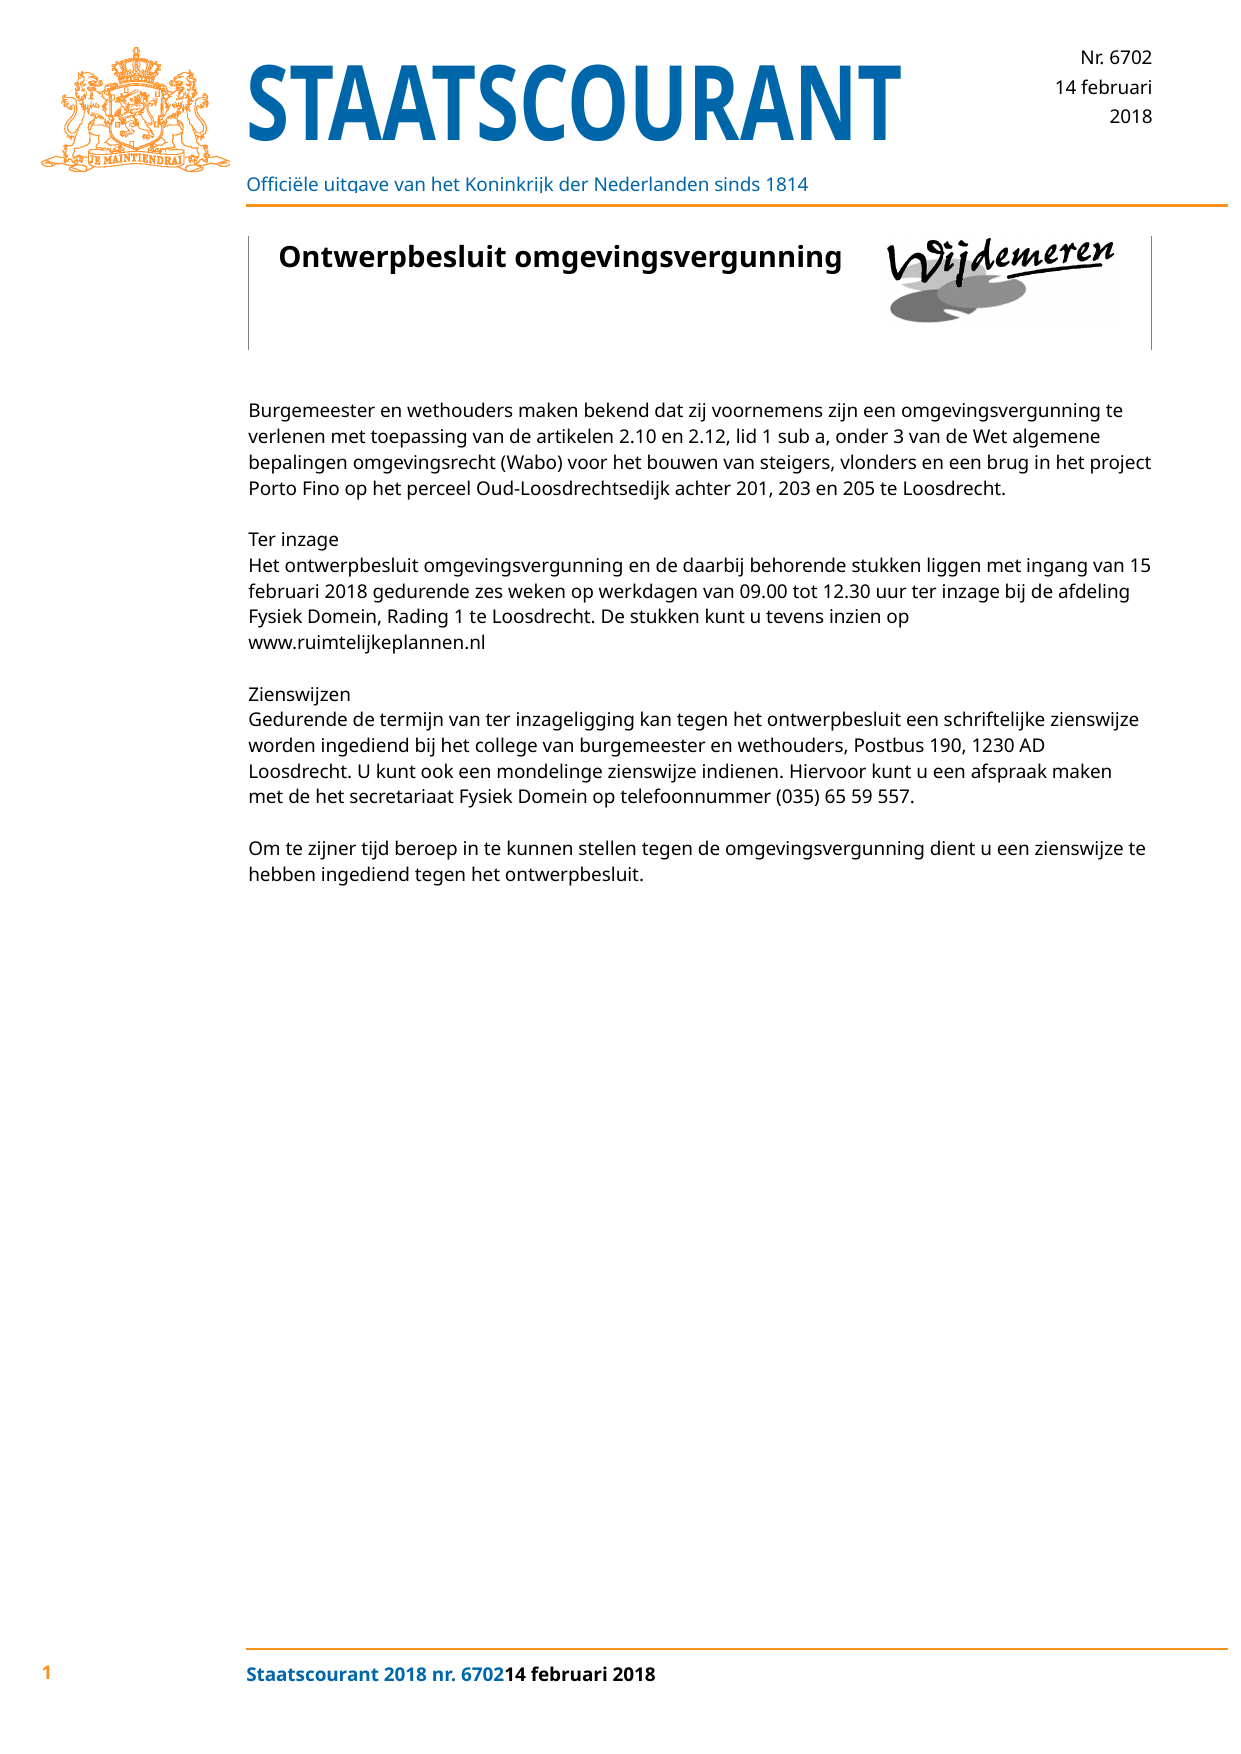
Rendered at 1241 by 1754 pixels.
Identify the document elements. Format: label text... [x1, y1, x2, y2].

picture [882, 236, 1119, 325]
text Gedurende de termijn van ter inzageligging kan tegen het ontwerpbesluit een schriftelijke zienswijze worden ingediend bij het college van burgemeester en wethouders, Postbus 190, 1230 AD Loosdrecht. U kunt ook een mondelinge zienswijze indienen. Hiervoor kunt u een afspraak maken met de het secretariaat Fysiek Domein op telefoonnummer (035) 65 59 557. [248, 706, 1152, 809]
text Het ontwerpbesluit omgevingsvergunning en de daarbij behorende stukken liggen met ingang van 15 februari 2018 gedurende zes weken op werkdagen van 09.00 tot 12.30 uur ter inzage bij de afdeling Fysiek Domein, Rading 1 te Loosdrecht. De stukken kunt u tevens inzien op www.ruimtelijkeplannen.nl [248, 552, 1152, 655]
text Ter inzage [248, 526, 1152, 552]
text Zienswijzen [248, 681, 1152, 706]
text Burgemeester en wethouders maken bekend dat zij voornemens zijn een omgevingsvergunning te verlenen met toepassing van de artikelen 2.10 en 2.12, lid 1 sub a, onder 3 van de Wet algemene bepalingen omgevingsrecht (Wabo) voor het bouwen van steigers, vlonders en een brug in het project Porto Fino op het perceel Oud-Loosdrechtsedijk achter 201, 203 en 205 te Loosdrecht. [248, 398, 1152, 501]
table_header Ontwerpbesluit omgevingsvergunning [249, 236, 850, 350]
table_header [850, 236, 1151, 350]
picture [41, 47, 231, 172]
text Om te zijner tijd beroep in te kunnen stellen tegen de omgevingsvergunning dient u een zienswijze te hebben ingediend tegen het ontwerpbesluit. [248, 835, 1152, 887]
